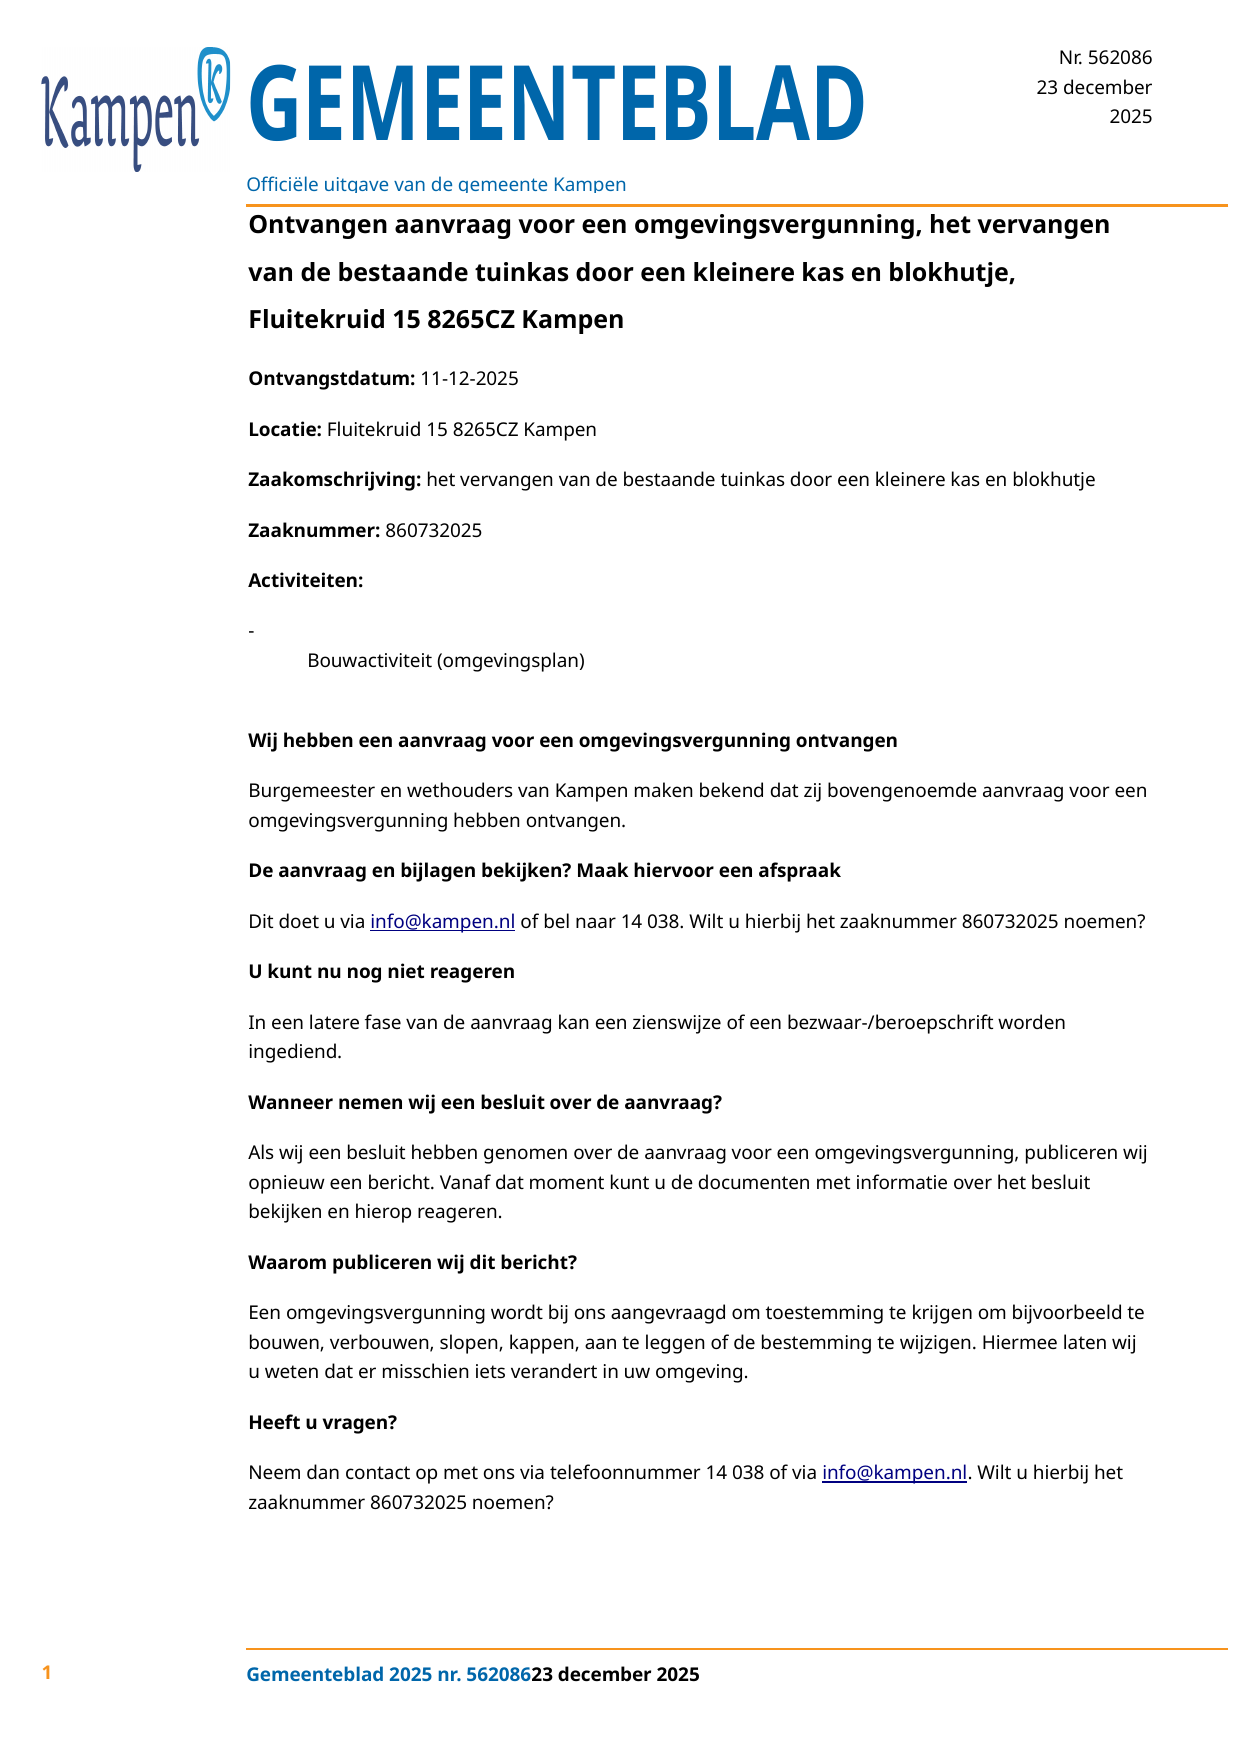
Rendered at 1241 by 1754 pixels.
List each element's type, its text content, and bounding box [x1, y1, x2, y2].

text De aanvraag en bijlagen bekijken? Maak hiervoor een afspraak [248, 858, 1152, 883]
text Wij hebben een aanvraag voor een omgevingsvergunning ontvangen [248, 727, 1152, 753]
text Locatie: Fluitekruid 15 8265CZ Kampen [248, 416, 1152, 442]
text Een omgevingsvergunning wordt bij ons aangevraagd om toestemming te krijgen om bijvoorbeeld te bouwen, verbouwen, slopen, kappen, aan te leggen of de bestemming te wijzigen. Hiermee laten wij u weten dat er misschien iets verandert in uw omgeving. [248, 1299, 1152, 1384]
text Dit doet u via info@kampen.nl of bel naar 14 038. Wilt u hierbij het zaaknummer 860732025 noemen? [248, 908, 1152, 934]
list Bouwactiviteit (omgevingsplan) [248, 647, 1152, 673]
text Als wij een besluit hebben genomen over de aanvraag voor een omgevingsvergunning, publiceren wij opnieuw een bericht. Vanaf dat moment kunt u de documenten met informatie over het besluit bekijken en hierop reageren. [248, 1139, 1152, 1224]
text Zaakomschrijving: het vervangen van de bestaande tuinkas door een kleinere kas en blokhutje [248, 466, 1152, 492]
text In een latere fase van de aanvraag kan een zienswijze of een bezwaar-/beroepschrift worden ingediend. [248, 1009, 1152, 1064]
text Ontvangstdatum: 11-12-2025 [248, 366, 1152, 391]
text Burgemeester en wethouders van Kampen maken bekend dat zij bovengenoemde aanvraag voor een omgevingsvergunning hebben ontvangen. [248, 778, 1152, 833]
text Heeft u vragen? [248, 1409, 1152, 1434]
text Activiteiten: [248, 567, 1152, 593]
text Zaaknummer: 860732025 [248, 517, 1152, 542]
text Neem dan contact op met ons via telefoonnummer 14 038 of via info@kampen.nl. Wilt u hierbij het zaaknummer 860732025 noemen? [248, 1459, 1152, 1514]
text U kunt nu nog niet reageren [248, 958, 1152, 984]
text Ontvangen aanvraag voor een omgevingsvergunning, het vervangen van de bestaande tuinkas door een kleinere kas en blokhutje, Fluitekruid 15 8265CZ Kampen [248, 207, 1152, 336]
text Wanneer nemen wij een besluit over de aanvraag? [248, 1089, 1152, 1114]
picture [41, 47, 231, 172]
text Waarom publiceren wij dit bericht? [248, 1249, 1152, 1274]
